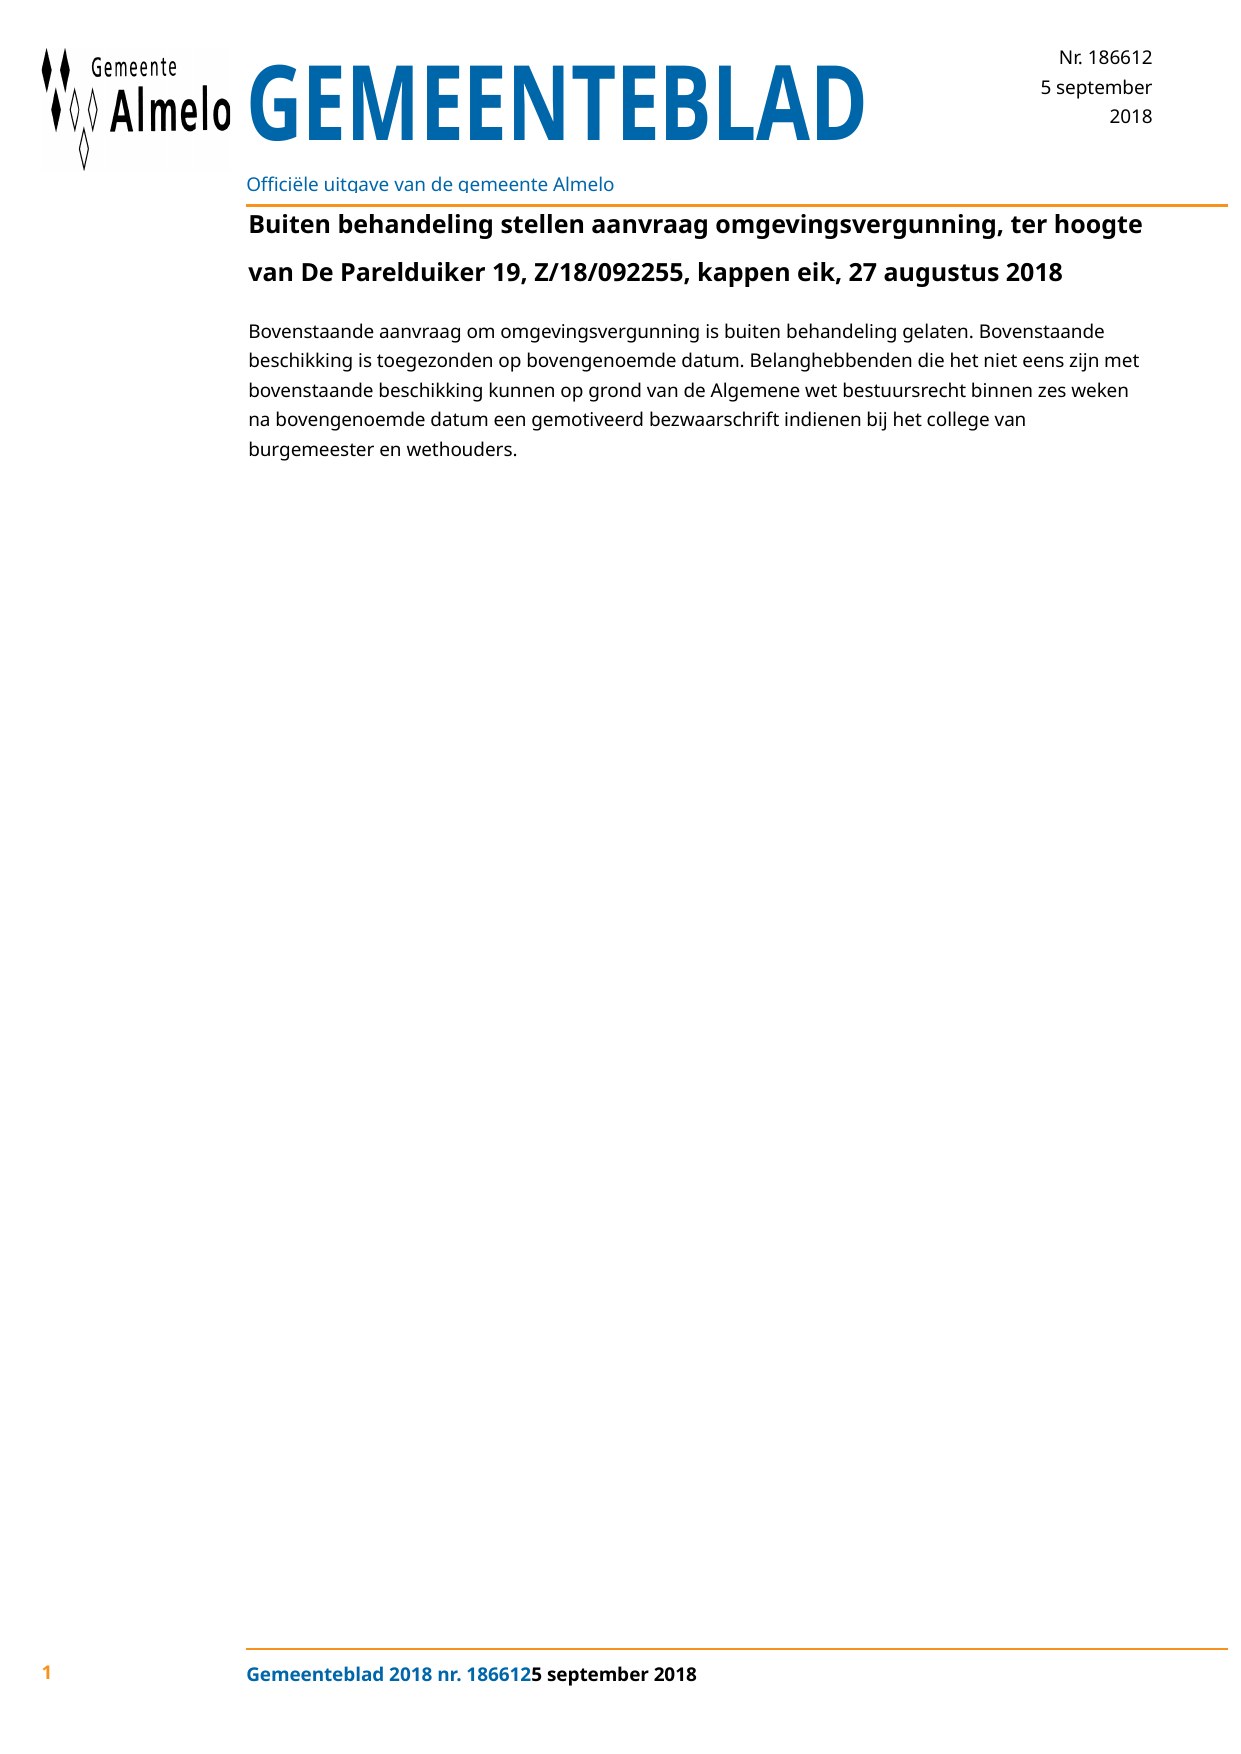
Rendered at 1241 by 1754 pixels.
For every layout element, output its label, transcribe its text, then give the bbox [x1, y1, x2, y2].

picture [41, 47, 231, 172]
text Bovenstaande aanvraag om omgevingsvergunning is buiten behandeling gelaten. Bovenstaande beschikking is toegezonden op bovengenoemde datum. Belanghebbenden die het niet eens zijn met bovenstaande beschikking kunnen op grond van de Algemene wet bestuursrecht binnen zes weken na bovengenoemde datum een gemotiveerd bezwaarschrift indienen bij het college van burgemeester en wethouders. [248, 318, 1152, 462]
text Buiten behandeling stellen aanvraag omgevingsvergunning, ter hoogte van De Parelduiker 19, Z/18/092255, kappen eik, 27 augustus 2018 [248, 207, 1152, 288]
